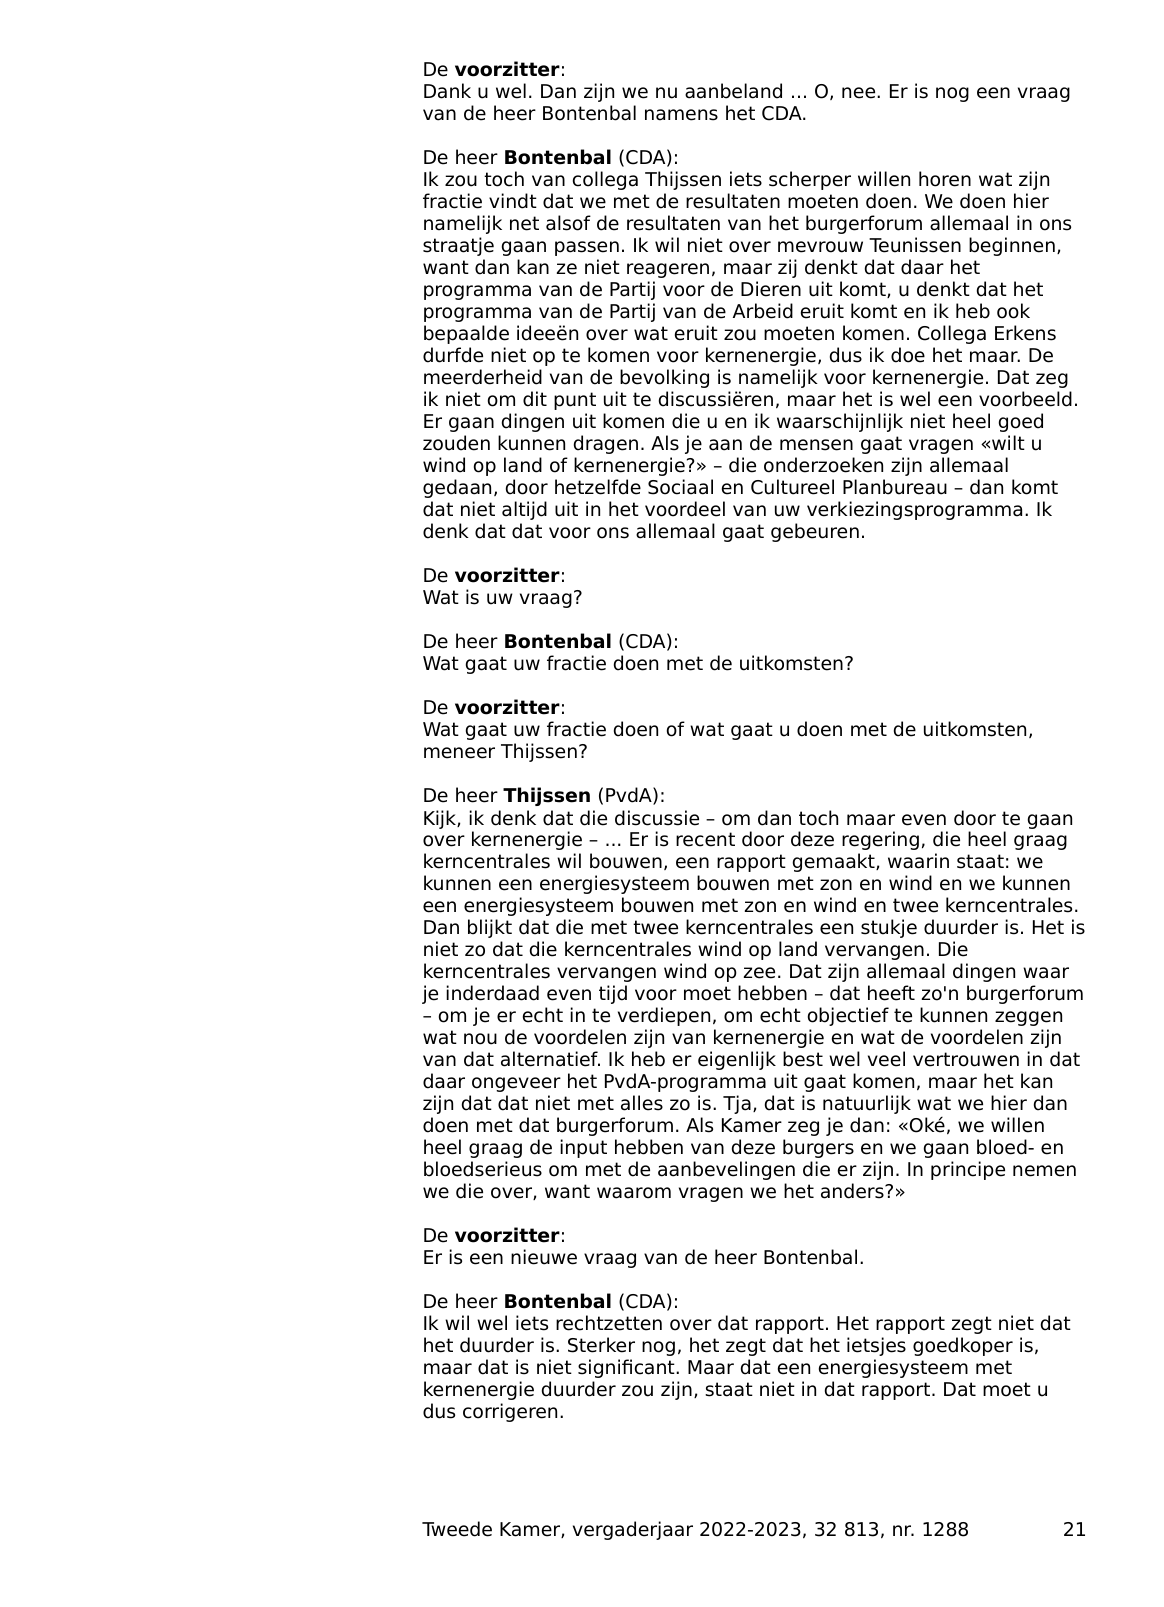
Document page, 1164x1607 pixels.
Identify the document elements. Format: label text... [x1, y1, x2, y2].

text Dank u wel. Dan zijn we nu aanbeland ... O, nee. Er is nog een vraag van de heer Bontenbal namens het CDA. [422, 81, 1087, 125]
text De heer Bontenbal (CDA): [422, 631, 1087, 653]
text Ik zou toch van collega Thijssen iets scherper willen horen wat zijn fractie vindt dat we met de resultaten moeten doen. We doen hier namelijk net alsof de resultaten van het burgerforum allemaal in ons straatje gaan passen. Ik wil niet over mevrouw Teunissen beginnen, want dan kan ze niet reageren, maar zij denkt dat daar het programma van de Partij voor de Dieren uit komt, u denkt dat het programma van de Partij van de Arbeid eruit komt en ik heb ook bepaalde ideeën over wat eruit zou moeten komen. Collega Erkens durfde niet op te komen voor kernenergie, dus ik doe het maar. De meerderheid van de bevolking is namelijk voor kernenergie. Dat zeg ik niet om dit punt uit te discussiëren, maar het is wel een voorbeeld. Er gaan dingen uit komen die u en ik waarschijnlijk niet heel goed zouden kunnen dragen. Als je aan de mensen gaat vragen «wilt u wind op land of kernenergie?» – die onderzoeken zijn allemaal gedaan, door hetzelfde Sociaal en Cultureel Planbureau – dan komt dat niet altijd uit in het voordeel van uw verkiezingsprogramma. Ik denk dat dat voor ons allemaal gaat gebeuren. [422, 169, 1087, 543]
text Er is een nieuwe vraag van de heer Bontenbal. [422, 1247, 1087, 1269]
text De voorzitter: [422, 59, 1087, 81]
text Kijk, ik denk dat die discussie – om dan toch maar even door te gaan over kernenergie – ... Er is recent door deze regering, die heel graag kerncentrales wil bouwen, een rapport gemaakt, waarin staat: we kunnen een energiesysteem bouwen met zon en wind en we kunnen een energiesysteem bouwen met zon en wind en twee kerncentrales. Dan blijkt dat die met twee kerncentrales een stukje duurder is. Het is niet zo dat die kerncentrales wind op land vervangen. Die kerncentrales vervangen wind op zee. Dat zijn allemaal dingen waar je inderdaad even tijd voor moet hebben – dat heeft zo'n burgerforum – om je er echt in te verdiepen, om echt objectief te kunnen zeggen wat nou de voordelen zijn van kernenergie en wat de voordelen zijn van dat alternatief. Ik heb er eigenlijk best wel veel vertrouwen in dat daar ongeveer het PvdA-programma uit gaat komen, maar het kan zijn dat dat niet met alles zo is. Tja, dat is natuurlijk wat we hier dan doen met dat burgerforum. Als Kamer zeg je dan: «Oké, we willen heel graag de input hebben van deze burgers en we gaan bloed- en bloedserieus om met de aanbevelingen die er zijn. In principe nemen we die over, want waarom vragen we het anders?» [422, 807, 1087, 1203]
text Wat is uw vraag? [422, 587, 1087, 609]
text De heer Bontenbal (CDA): [422, 1291, 1087, 1313]
text Wat gaat uw fractie doen of wat gaat u doen met de uitkomsten, meneer Thijssen? [422, 719, 1087, 763]
text Ik wil wel iets rechtzetten over dat rapport. Het rapport zegt niet dat het duurder is. Sterker nog, het zegt dat het ietsjes goedkoper is, maar dat is niet significant. Maar dat een energiesysteem met kernenergie duurder zou zijn, staat niet in dat rapport. Dat moet u dus corrigeren. [422, 1313, 1087, 1423]
text De heer Bontenbal (CDA): [422, 147, 1087, 169]
text De voorzitter: [422, 1225, 1087, 1247]
text De heer Thijssen (PvdA): [422, 785, 1087, 807]
text De voorzitter: [422, 565, 1087, 587]
text De voorzitter: [422, 697, 1087, 719]
text Wat gaat uw fractie doen met de uitkomsten? [422, 653, 1087, 675]
